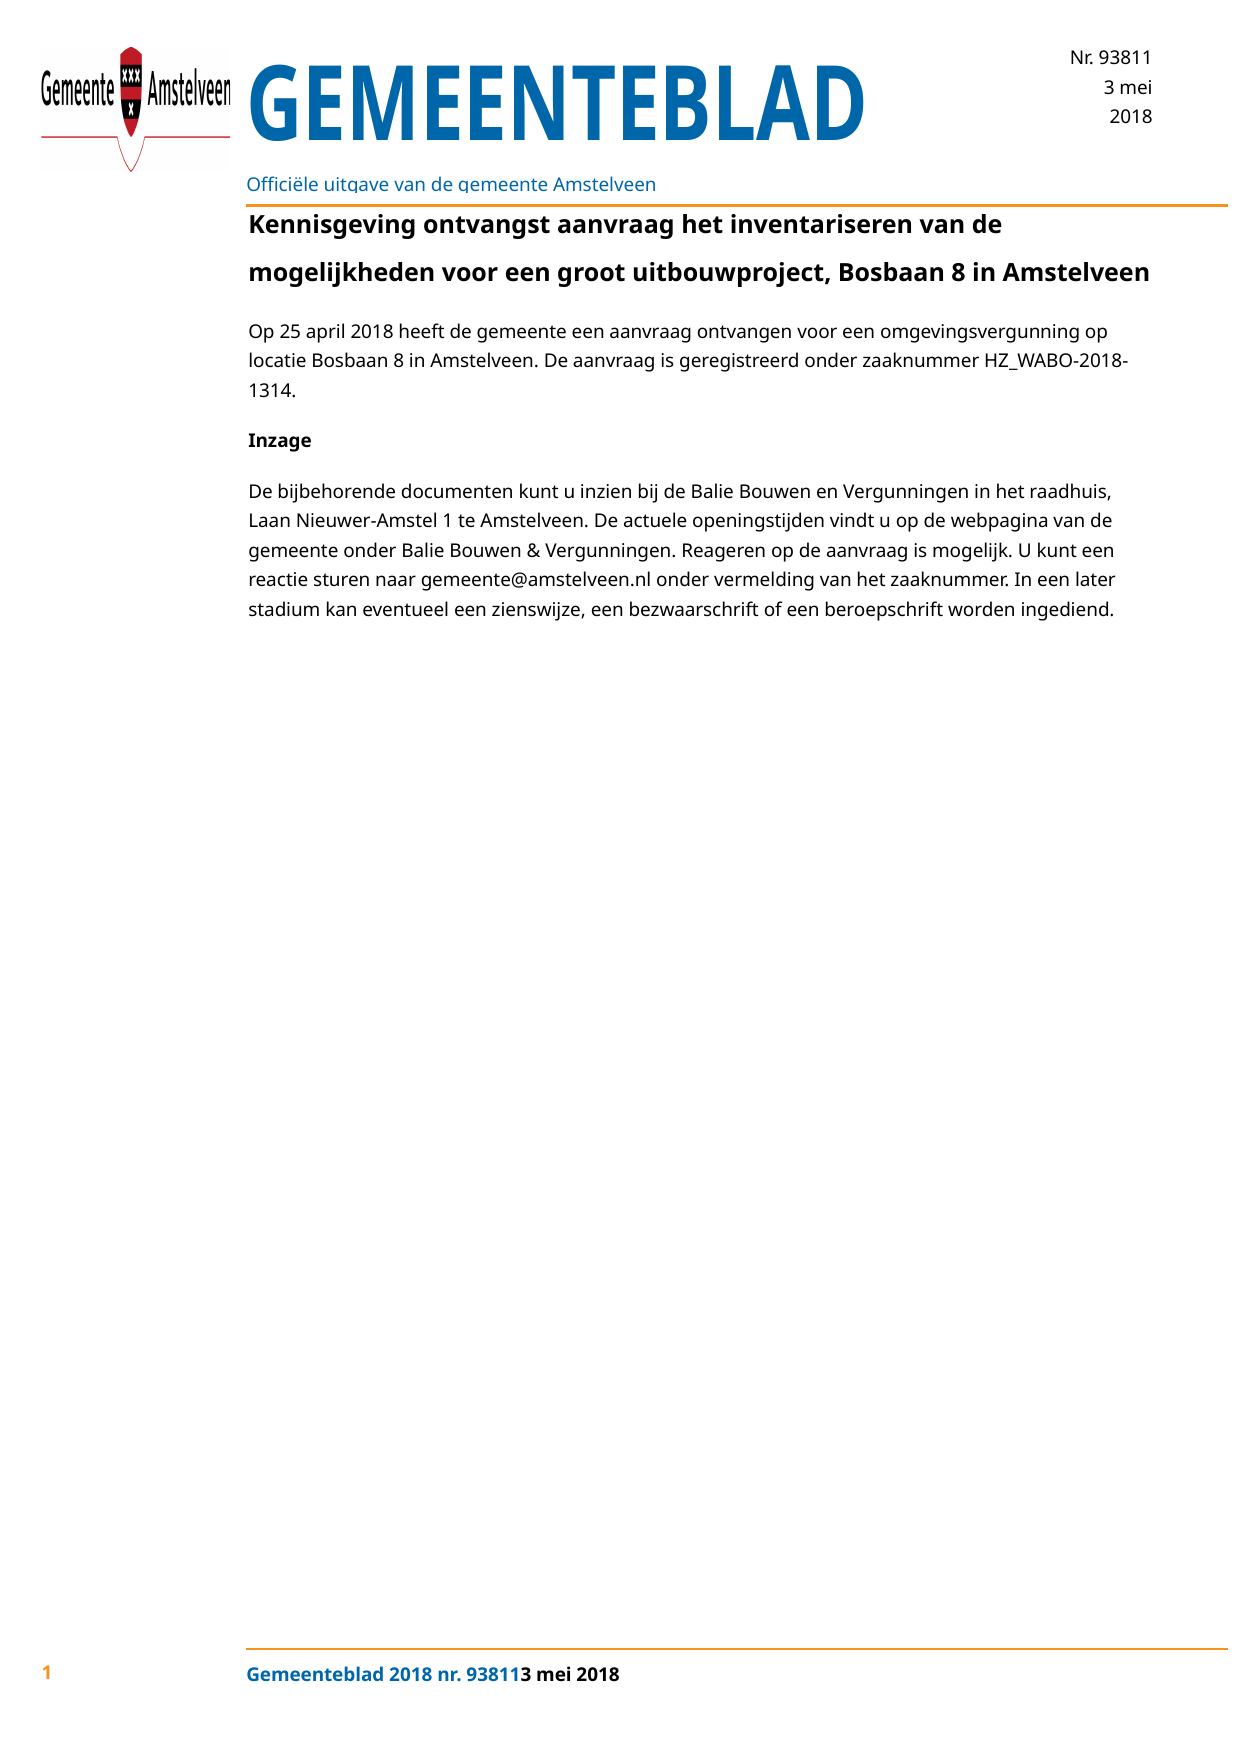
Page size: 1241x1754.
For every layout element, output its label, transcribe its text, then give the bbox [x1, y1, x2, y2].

text De bijbehorende documenten kunt u inzien bij de Balie Bouwen en Vergunningen in het raadhuis, Laan Nieuwer-Amstel 1 te Amstelveen. De actuele openingstijden vindt u op de webpagina van de gemeente onder Balie Bouwen & Vergunningen. Reageren op de aanvraag is mogelijk. U kunt een reactie sturen naar gemeente@amstelveen.nl onder vermelding van het zaaknummer. In een later stadium kan eventueel een zienswijze, een bezwaarschrift of een beroepschrift worden ingediend. [248, 478, 1152, 622]
text Kennisgeving ontvangst aanvraag het inventariseren van de mogelijkheden voor een groot uitbouwproject, Bosbaan 8 in Amstelveen [248, 207, 1152, 288]
picture [41, 47, 231, 172]
text Inzage [248, 427, 1152, 453]
text Op 25 april 2018 heeft de gemeente een aanvraag ontvangen voor een omgevingsvergunning op locatie Bosbaan 8 in Amstelveen. De aanvraag is geregistreerd onder zaaknummer HZ_WABO-2018-1314. [248, 318, 1152, 403]
